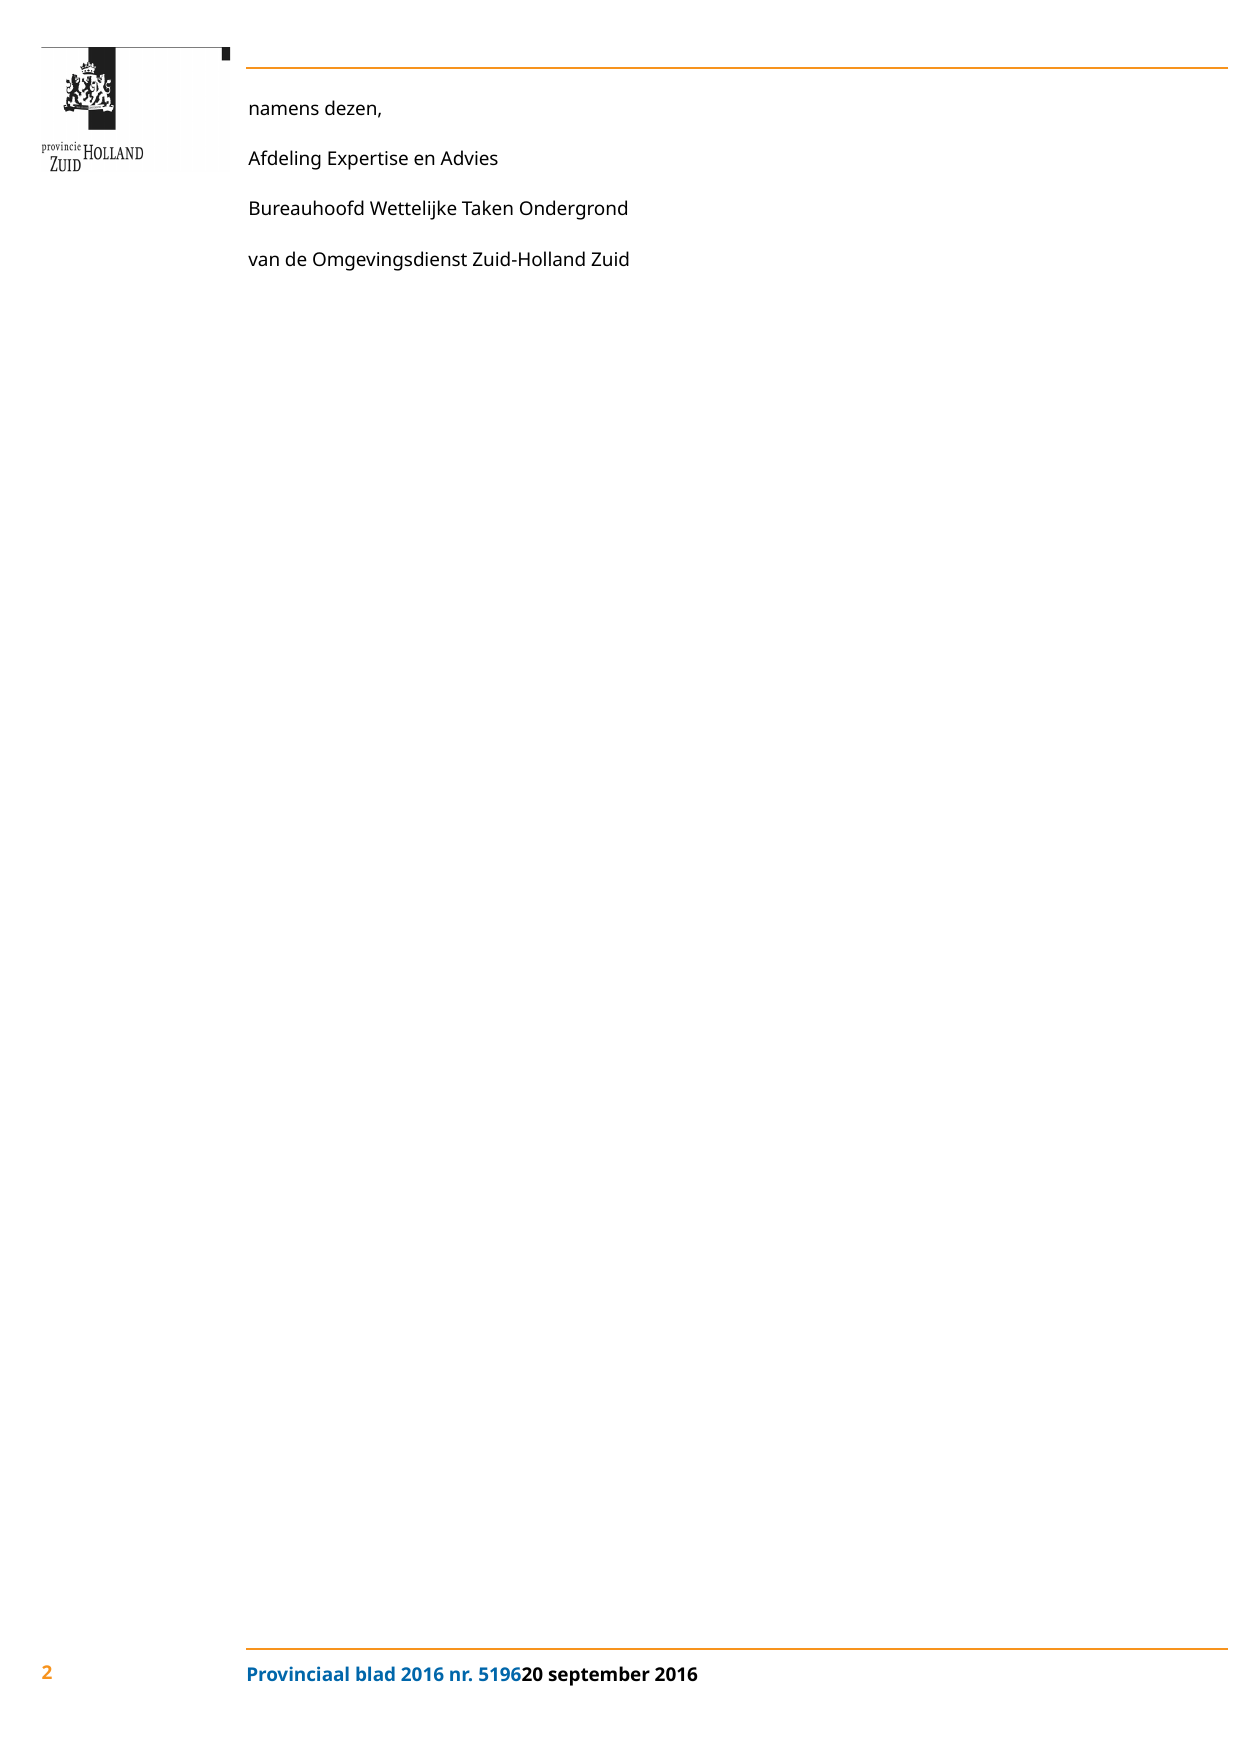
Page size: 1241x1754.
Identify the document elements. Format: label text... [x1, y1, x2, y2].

text van de Omgevingsdienst Zuid-Holland Zuid [248, 246, 1152, 272]
text Bureauhoofd Wettelijke Taken Ondergrond [248, 196, 1152, 221]
picture [41, 47, 231, 172]
text Afdeling Expertise en Advies [248, 145, 1152, 171]
text namens dezen, [248, 95, 1152, 121]
